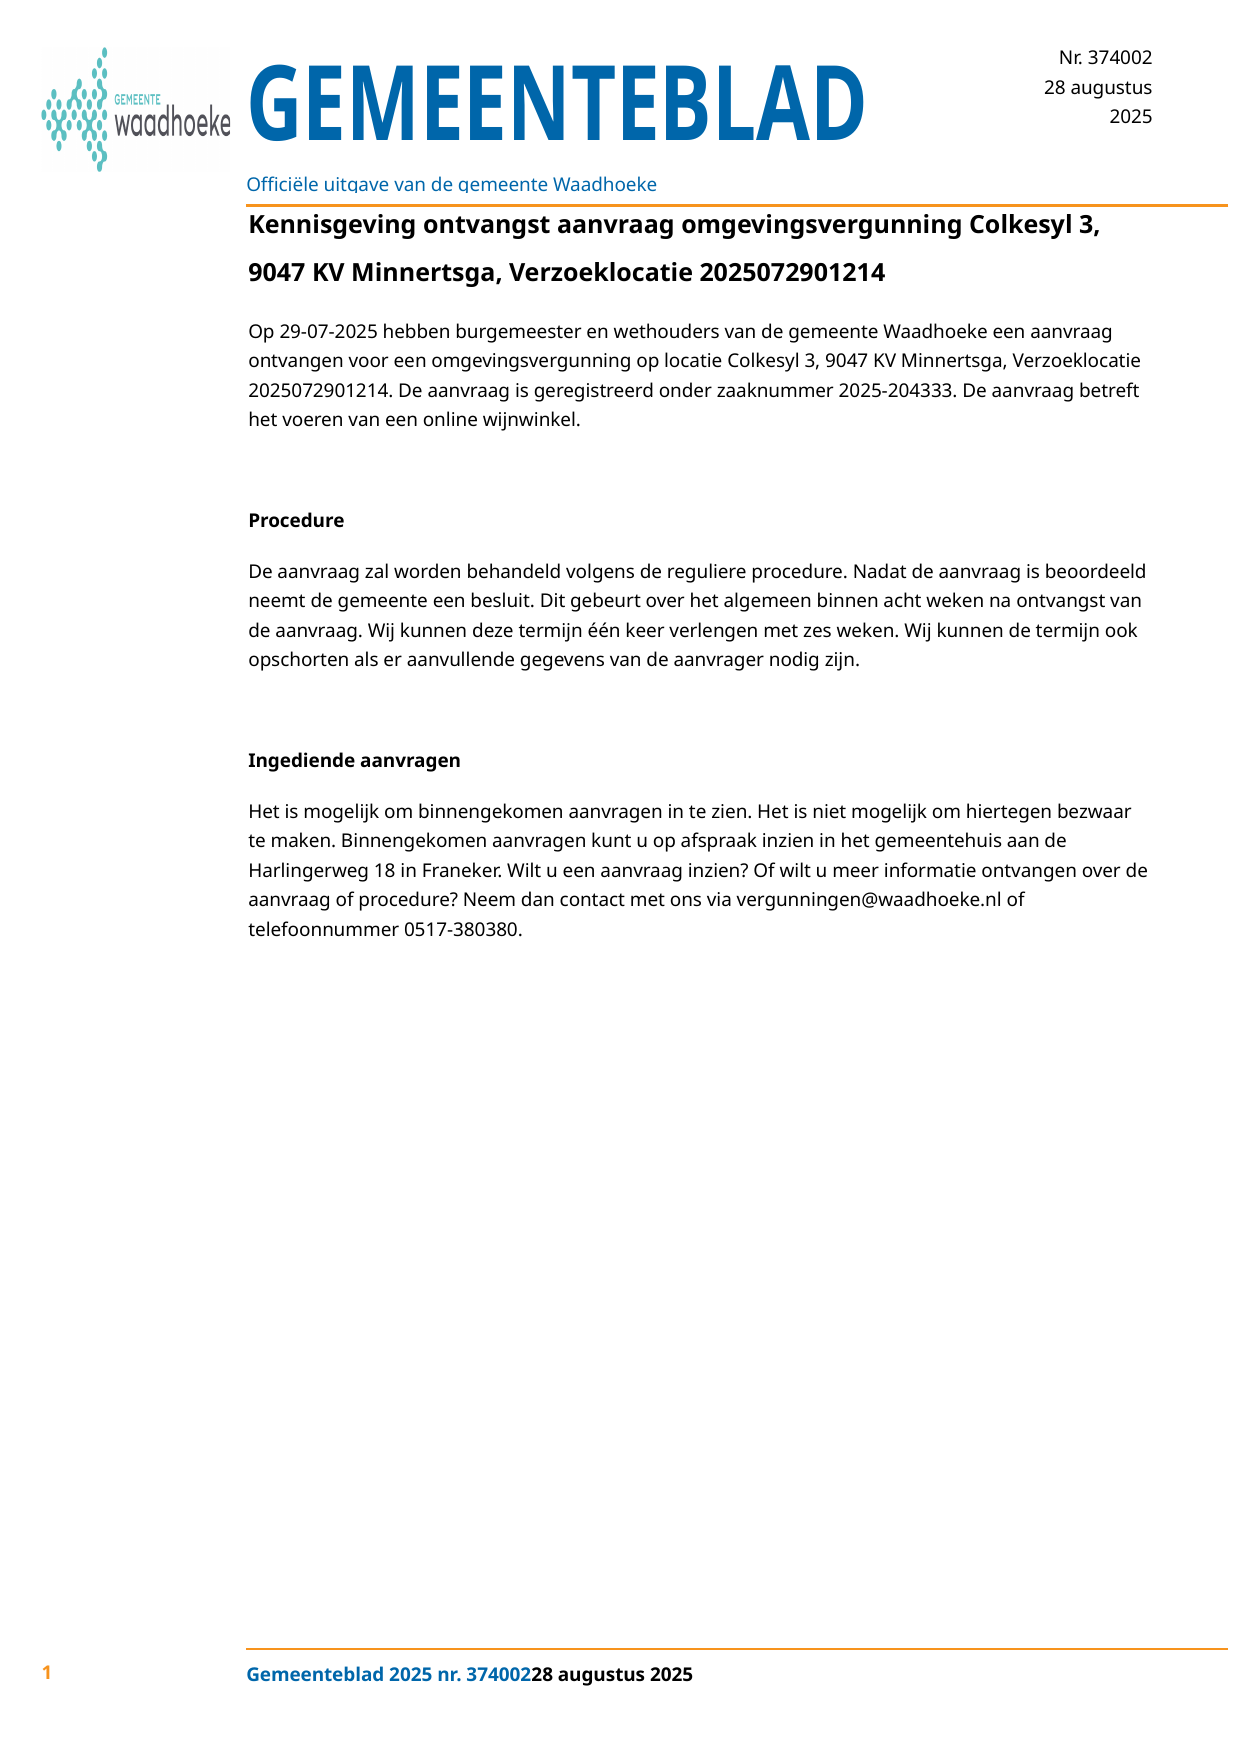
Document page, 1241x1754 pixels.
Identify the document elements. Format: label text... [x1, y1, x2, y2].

text Kennisgeving ontvangst aanvraag omgevingsvergunning Colkesyl 3, 9047 KV Minnertsga, Verzoeklocatie 2025072901214 [248, 207, 1152, 288]
text Op 29-07-2025 hebben burgemeester en wethouders van de gemeente Waadhoeke een aanvraag ontvangen voor een omgevingsvergunning op locatie Colkesyl 3, 9047 KV Minnertsga, Verzoeklocatie 2025072901214. De aanvraag is geregistreerd onder zaaknummer 2025-204333. De aanvraag betreft het voeren van een online wijnwinkel. [248, 318, 1152, 432]
picture [41, 47, 231, 172]
text Het is mogelijk om binnengekomen aanvragen in te zien. Het is niet mogelijk om hiertegen bezwaar te maken. Binnengekomen aanvragen kunt u op afspraak inzien in het gemeentehuis aan de Harlingerweg 18 in Franeker. Wilt u een aanvraag inzien? Of wilt u meer informatie ontvangen over de aanvraag of procedure? Neem dan contact met ons via vergunningen@waadhoeke.nl of telefoonnummer 0517-380380. [248, 798, 1152, 942]
text Ingediende aanvragen [248, 747, 1152, 773]
text Procedure [248, 507, 1152, 533]
text De aanvraag zal worden behandeld volgens de reguliere procedure. Nadat de aanvraag is beoordeeld neemt de gemeente een besluit. Dit gebeurt over het algemeen binnen acht weken na ontvangst van de aanvraag. Wij kunnen deze termijn één keer verlengen met zes weken. Wij kunnen de termijn ook opschorten als er aanvullende gegevens van de aanvrager nodig zijn. [248, 558, 1152, 672]
